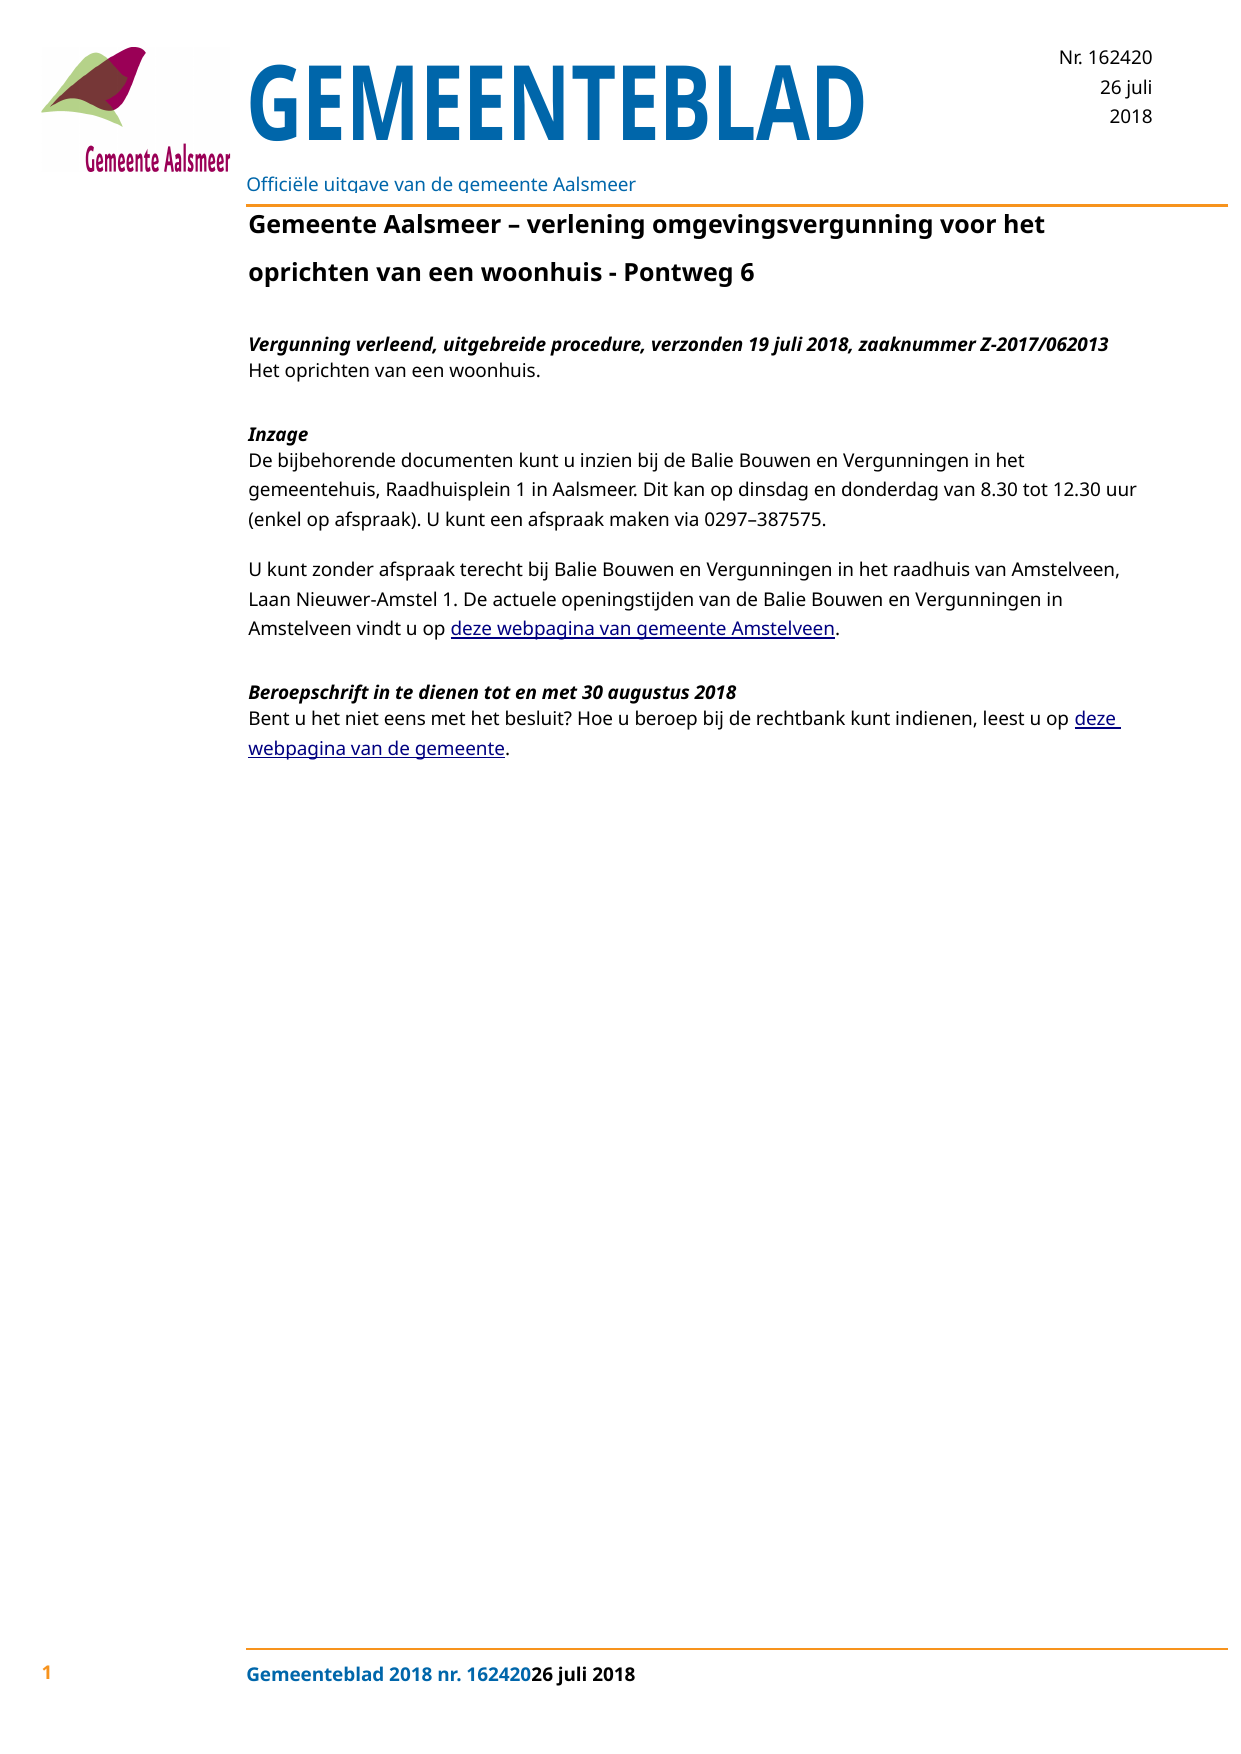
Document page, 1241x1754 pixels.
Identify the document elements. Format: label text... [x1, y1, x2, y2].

text U kunt zonder afspraak terecht bij Balie Bouwen en Vergunningen in het raadhuis van Amstelveen, Laan Nieuwer-Amstel 1. De actuele openingstijden van de Balie Bouwen en Vergunningen in Amstelveen vindt u op deze webpagina van gemeente Amstelveen. [248, 556, 1152, 641]
text De bijbehorende documenten kunt u inzien bij de Balie Bouwen en Vergunningen in het gemeentehuis, Raadhuisplein 1 in Aalsmeer. Dit kan op dinsdag en donderdag van 8.30 tot 12.30 uur (enkel op afspraak). U kunt een afspraak maken via 0297–387575. [248, 447, 1152, 532]
picture [41, 47, 231, 172]
text Gemeente Aalsmeer – verlening omgevingsvergunning voor het oprichten van een woonhuis - Pontweg 6 [248, 207, 1152, 288]
text Inzage [248, 421, 1152, 447]
text Bent u het niet eens met het besluit? Hoe u beroep bij de rechtbank kunt indienen, leest u op deze webpagina van de gemeente. [248, 705, 1152, 761]
text Beroepschrift in te dienen tot en met 30 augustus 2018 [248, 679, 1152, 705]
text Vergunning verleend, uitgebreide procedure, verzonden 19 juli 2018, zaaknummer Z-2017/062013 [248, 331, 1152, 357]
text Het oprichten van een woonhuis. [248, 357, 1152, 383]
